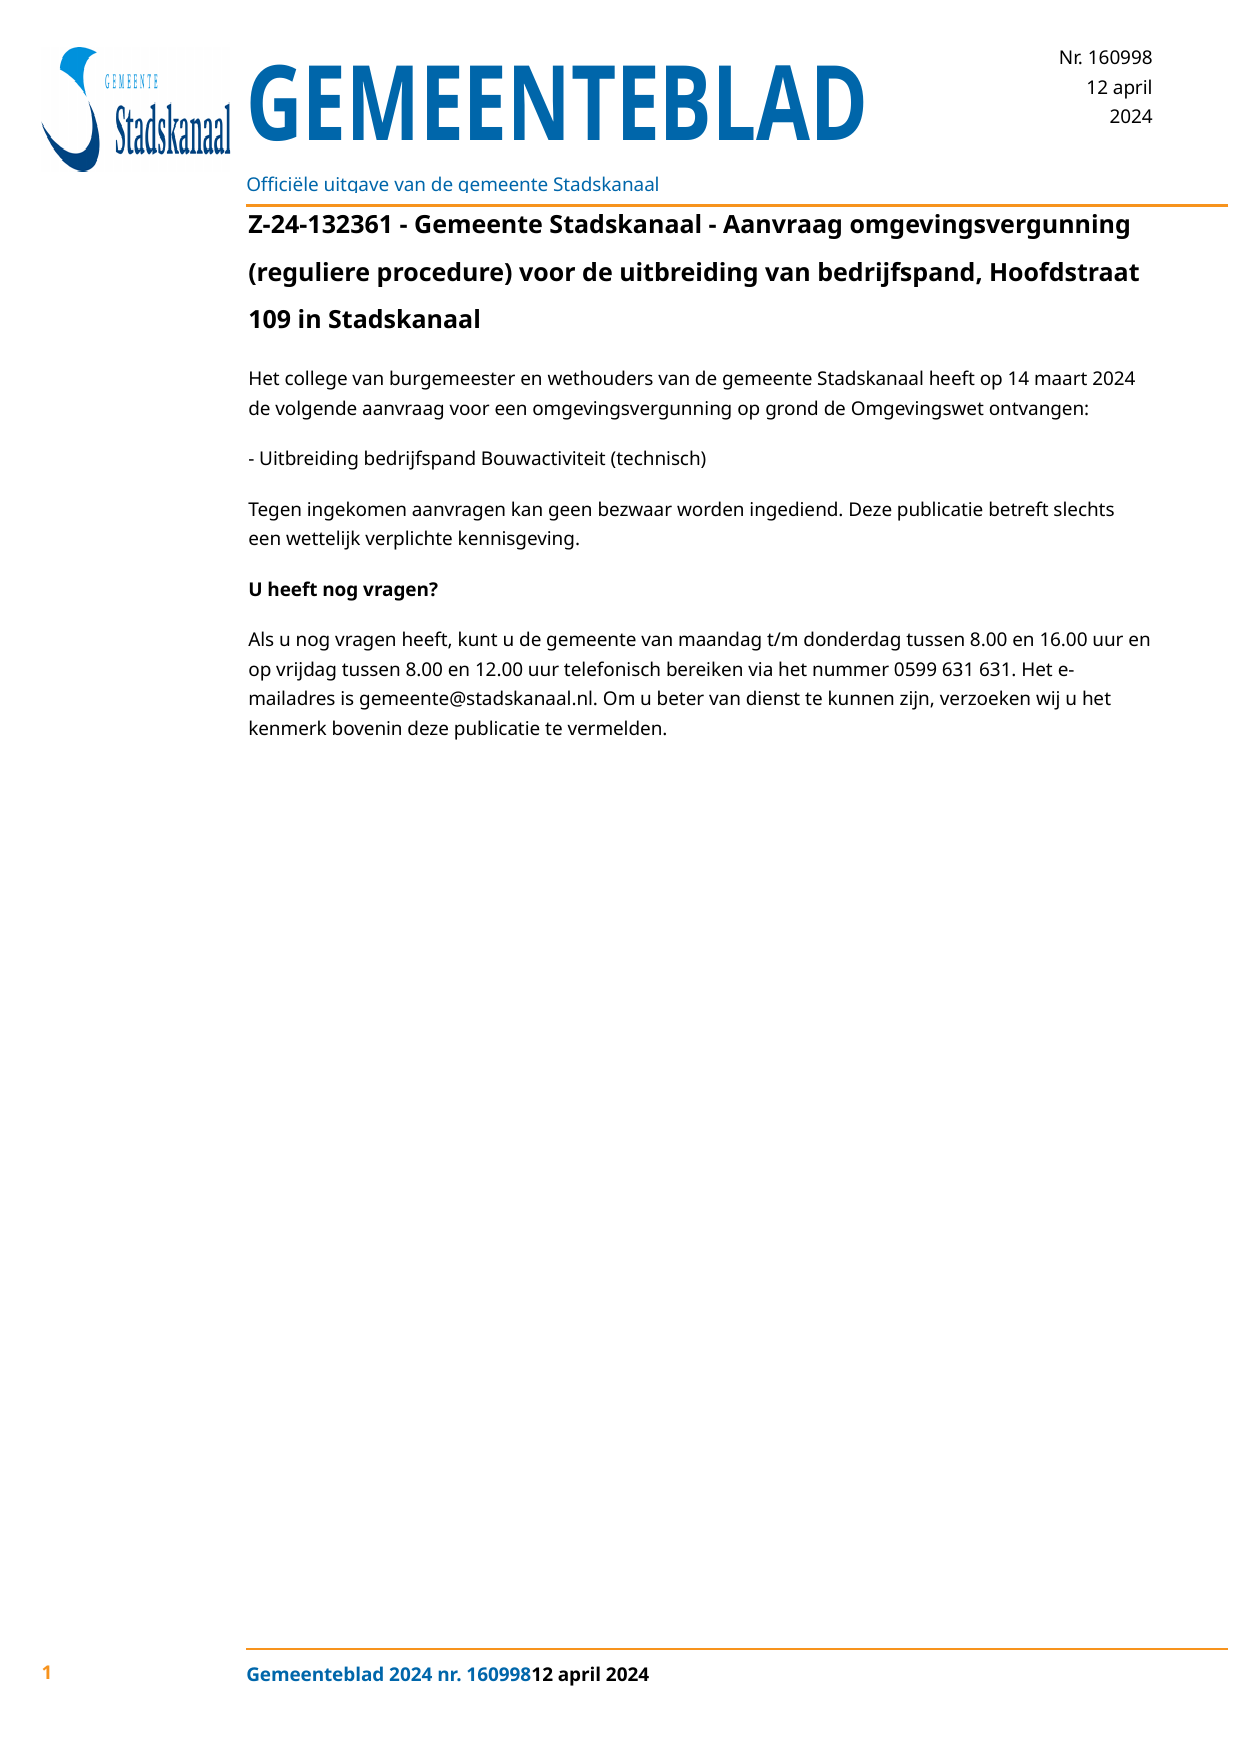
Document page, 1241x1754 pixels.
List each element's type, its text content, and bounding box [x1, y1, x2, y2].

text Z-24-132361 - Gemeente Stadskanaal - Aanvraag omgevingsvergunning (reguliere procedure) voor de uitbreiding van bedrijfspand, Hoofdstraat 109 in Stadskanaal [248, 207, 1152, 336]
text Als u nog vragen heeft, kunt u de gemeente van maandag t/m donderdag tussen 8.00 en 16.00 uur en op vrijdag tussen 8.00 en 12.00 uur telefonisch bereiken via het nummer 0599 631 631. Het e-mailadres is gemeente@stadskanaal.nl. Om u beter van dienst te kunnen zijn, verzoeken wij u het kenmerk bovenin deze publicatie te vermelden. [248, 626, 1152, 741]
text U heeft nog vragen? [248, 576, 1152, 602]
text - Uitbreiding bedrijfspand Bouwactiviteit (technisch) [248, 446, 1152, 471]
text Tegen ingekomen aanvragen kan geen bezwaar worden ingediend. Deze publicatie betreft slechts een wettelijk verplichte kennisgeving. [248, 496, 1152, 551]
picture [41, 47, 231, 172]
text Het college van burgemeester en wethouders van de gemeente Stadskanaal heeft op 14 maart 2024 de volgende aanvraag voor een omgevingsvergunning op grond de Omgevingswet ontvangen: [248, 366, 1152, 421]
